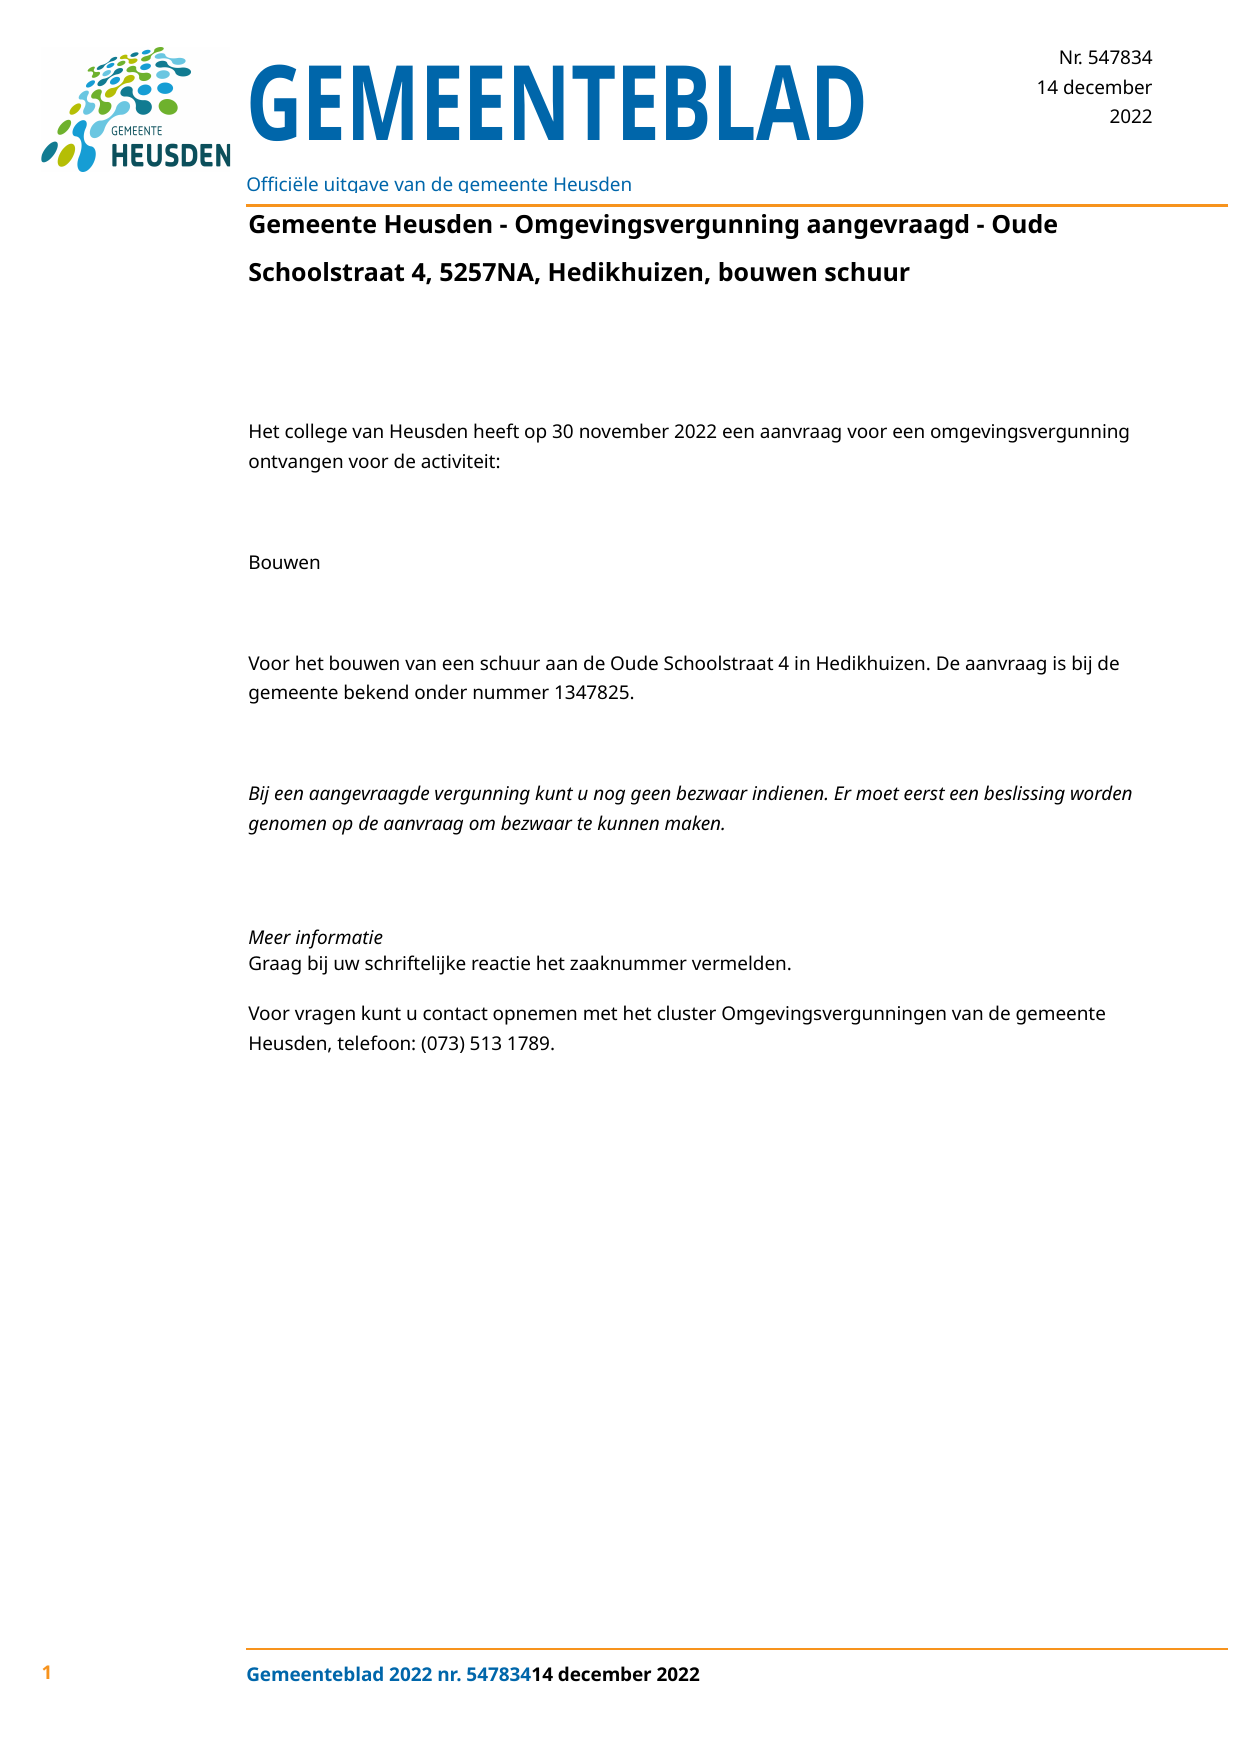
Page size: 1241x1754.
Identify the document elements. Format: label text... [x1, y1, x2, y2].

text Meer informatie [248, 924, 1152, 950]
text Voor het bouwen van een schuur aan de Oude Schoolstraat 4 in Hedikhuizen. De aanvraag is bij de gemeente bekend onder nummer 1347825. [248, 650, 1152, 705]
text Graag bij uw schriftelijke reactie het zaaknummer vermelden. [248, 950, 1152, 976]
text Het college van Heusden heeft op 30 november 2022 een aanvraag voor een omgevingsvergunning ontvangen voor de activiteit: [248, 419, 1152, 474]
text Voor vragen kunt u contact opnemen met het cluster Omgevingsvergunningen van de gemeente Heusden, telefoon: (073) 513 1789. [248, 1001, 1152, 1056]
text Bouwen [248, 549, 1152, 575]
text Bij een aangevraagde vergunning kunt u nog geen bezwaar indienen. Er moet eerst een beslissing worden genomen op de aanvraag om bezwaar te kunnen maken. [248, 780, 1152, 836]
text Gemeente Heusden - Omgevingsvergunning aangevraagd - Oude Schoolstraat 4, 5257NA, Hedikhuizen, bouwen schuur [248, 207, 1152, 288]
picture [41, 47, 231, 172]
